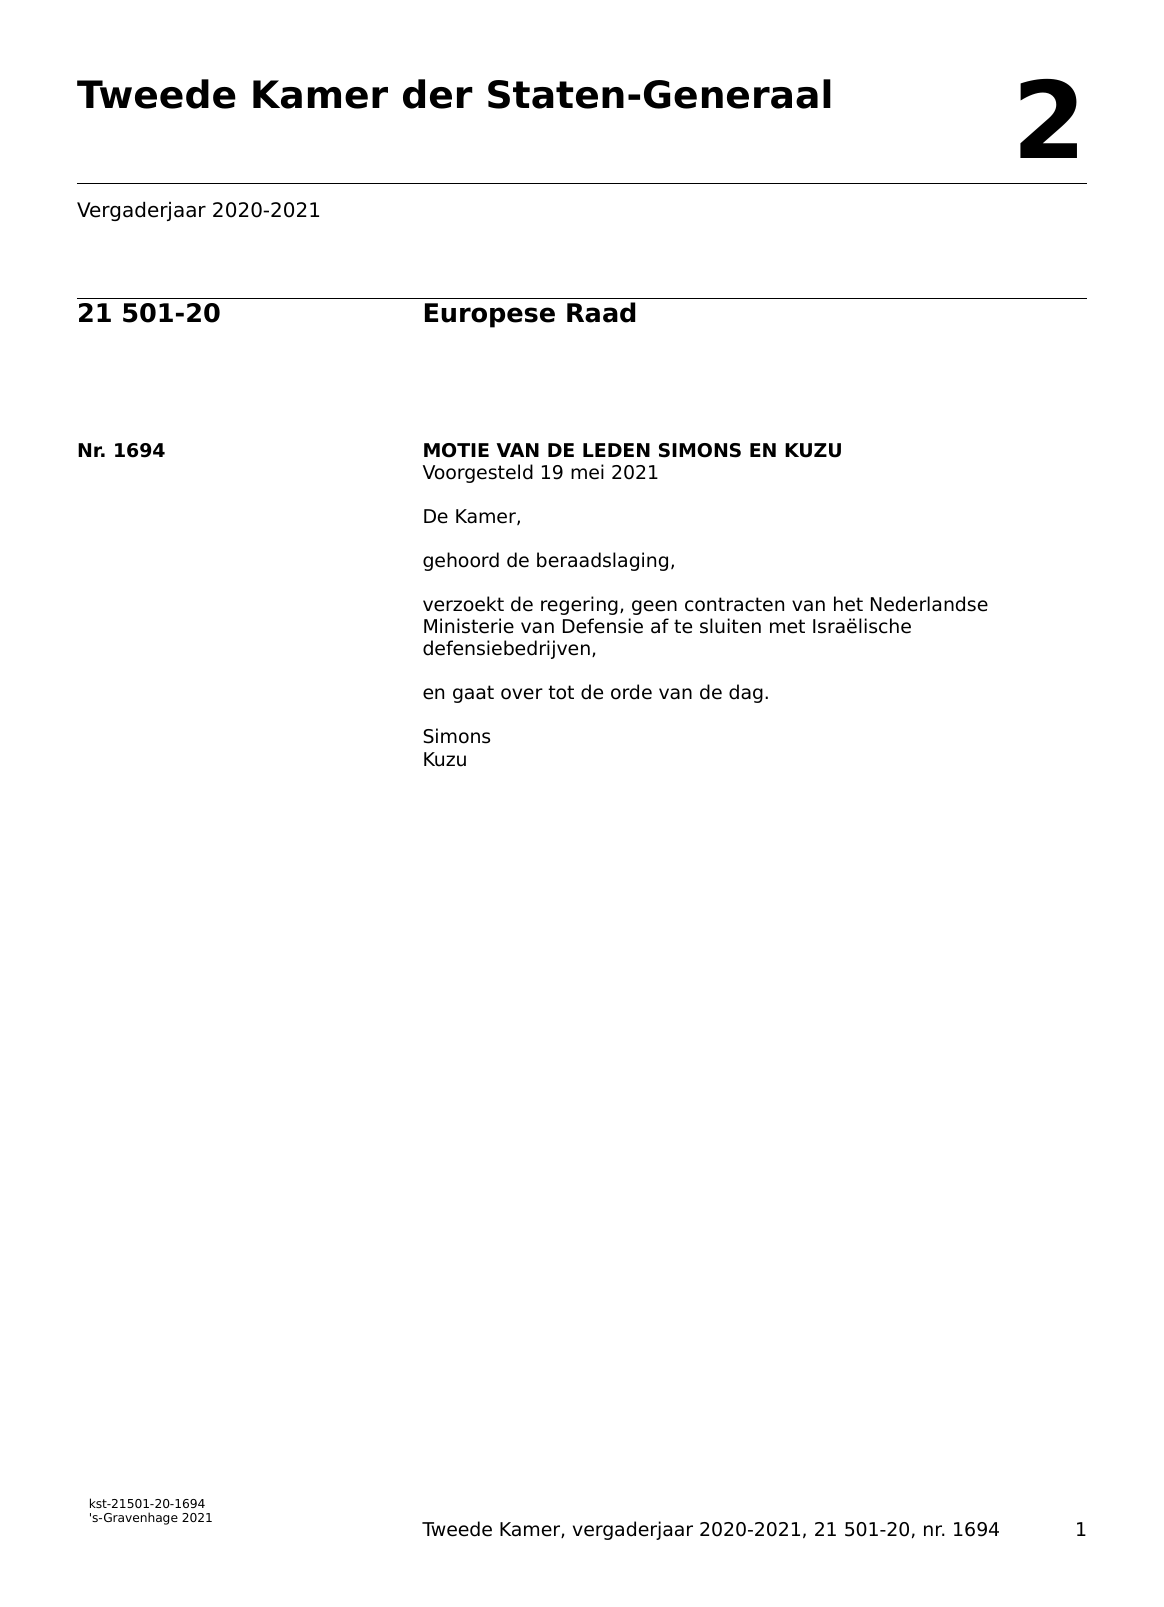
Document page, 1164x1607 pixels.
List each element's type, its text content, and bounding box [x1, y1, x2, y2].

text Simons [422, 726, 1087, 748]
subtitle Nr. 1694 MOTIE VAN DE LEDEN SIMONS EN KUZU [77, 440, 1087, 462]
table_header Tweede Kamer der Staten-Generaal [77, 59, 886, 183]
subtitle 21 501-20 Europese Raad [77, 299, 1087, 329]
text 's-Gravenhage 2021 [88, 1511, 323, 1525]
text Kuzu [422, 748, 1087, 770]
text De Kamer, [422, 506, 1087, 528]
text verzoekt de regering, geen contracten van het Nederlandse Ministerie van Defensie af te sluiten met Israëlische defensiebedrijven, [422, 594, 1087, 660]
table_header 2 [886, 59, 1087, 183]
text gehoord de beraadslaging, [422, 550, 1087, 572]
text en gaat over tot de orde van de dag. [422, 682, 1087, 704]
text kst-21501-20-1694 [88, 1497, 323, 1511]
text Voorgesteld 19 mei 2021 [422, 462, 1087, 484]
table_cell Vergaderjaar 2020-2021 [77, 184, 1087, 298]
